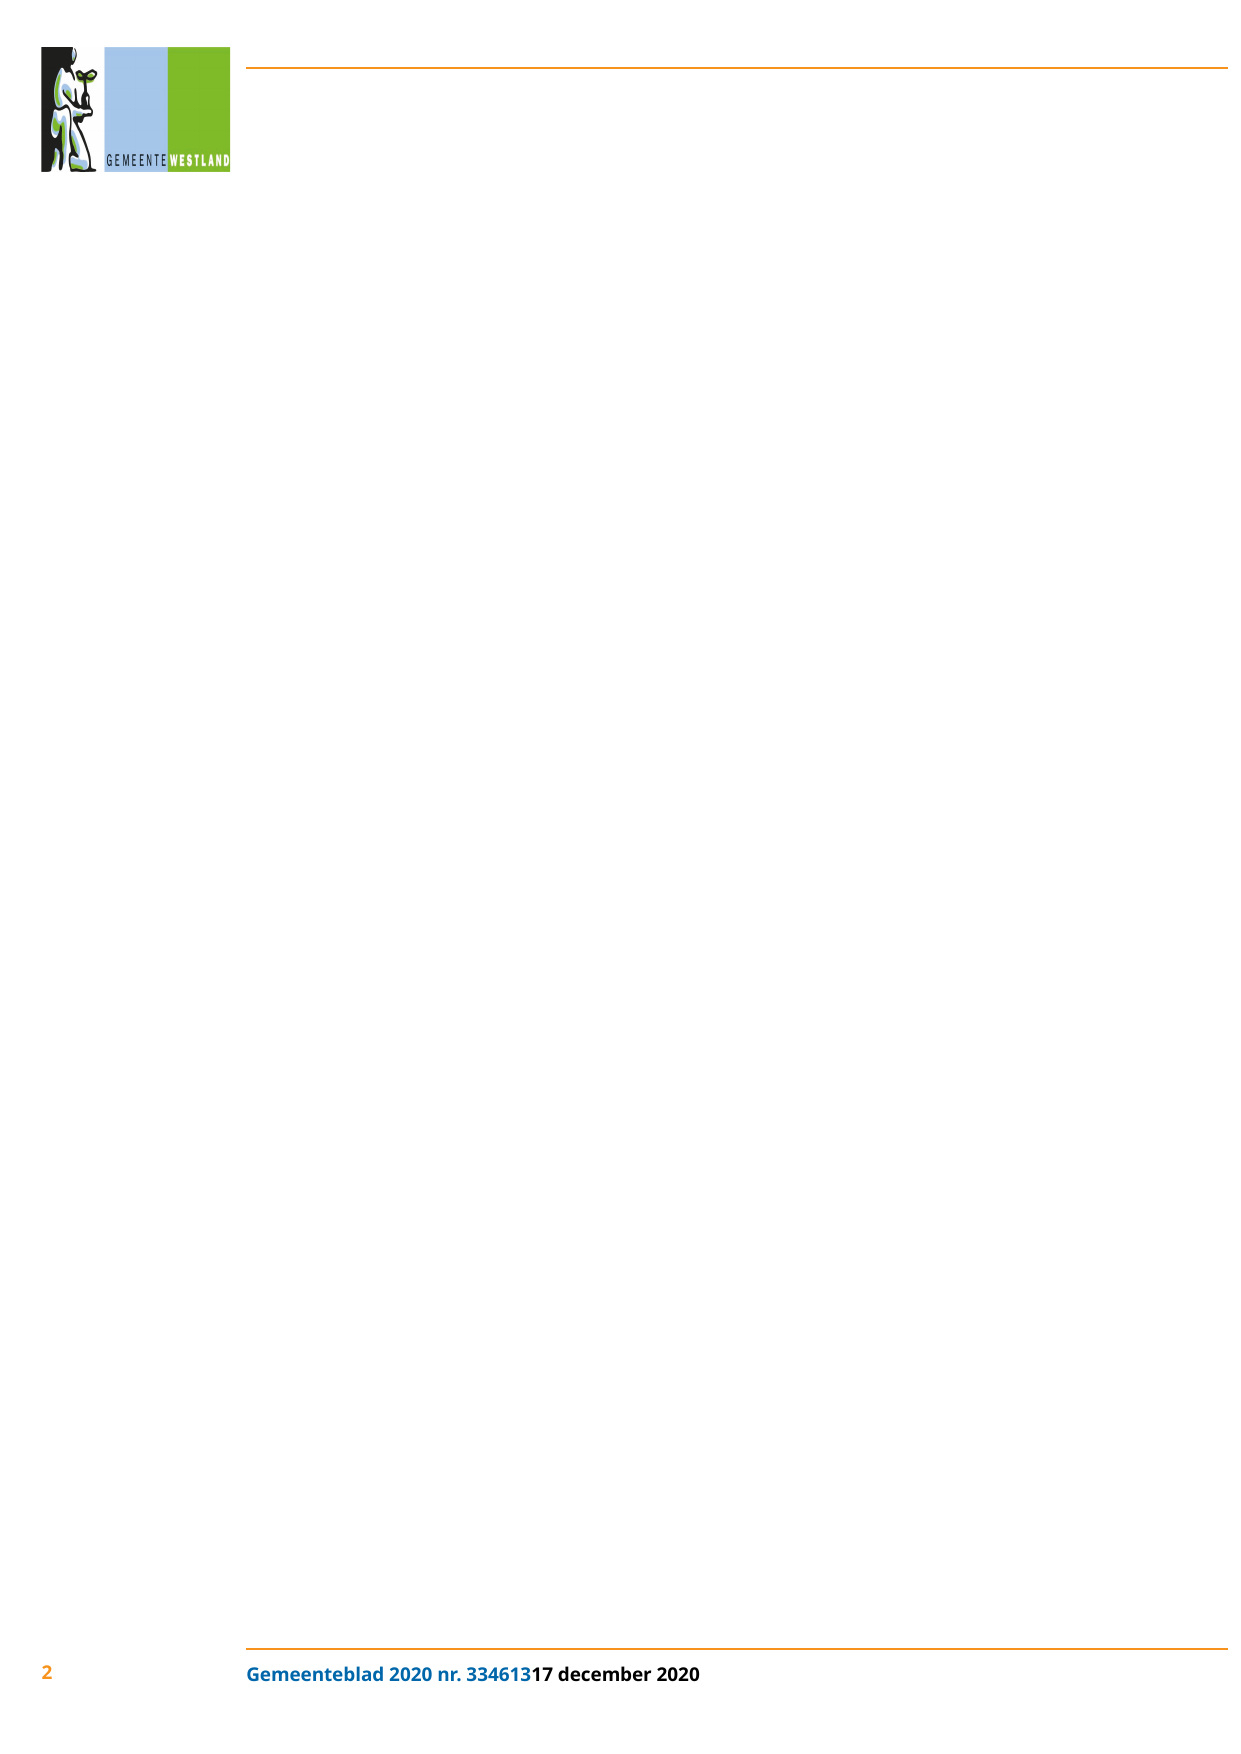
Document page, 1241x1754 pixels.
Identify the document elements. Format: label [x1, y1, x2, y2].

picture [41, 47, 231, 172]
